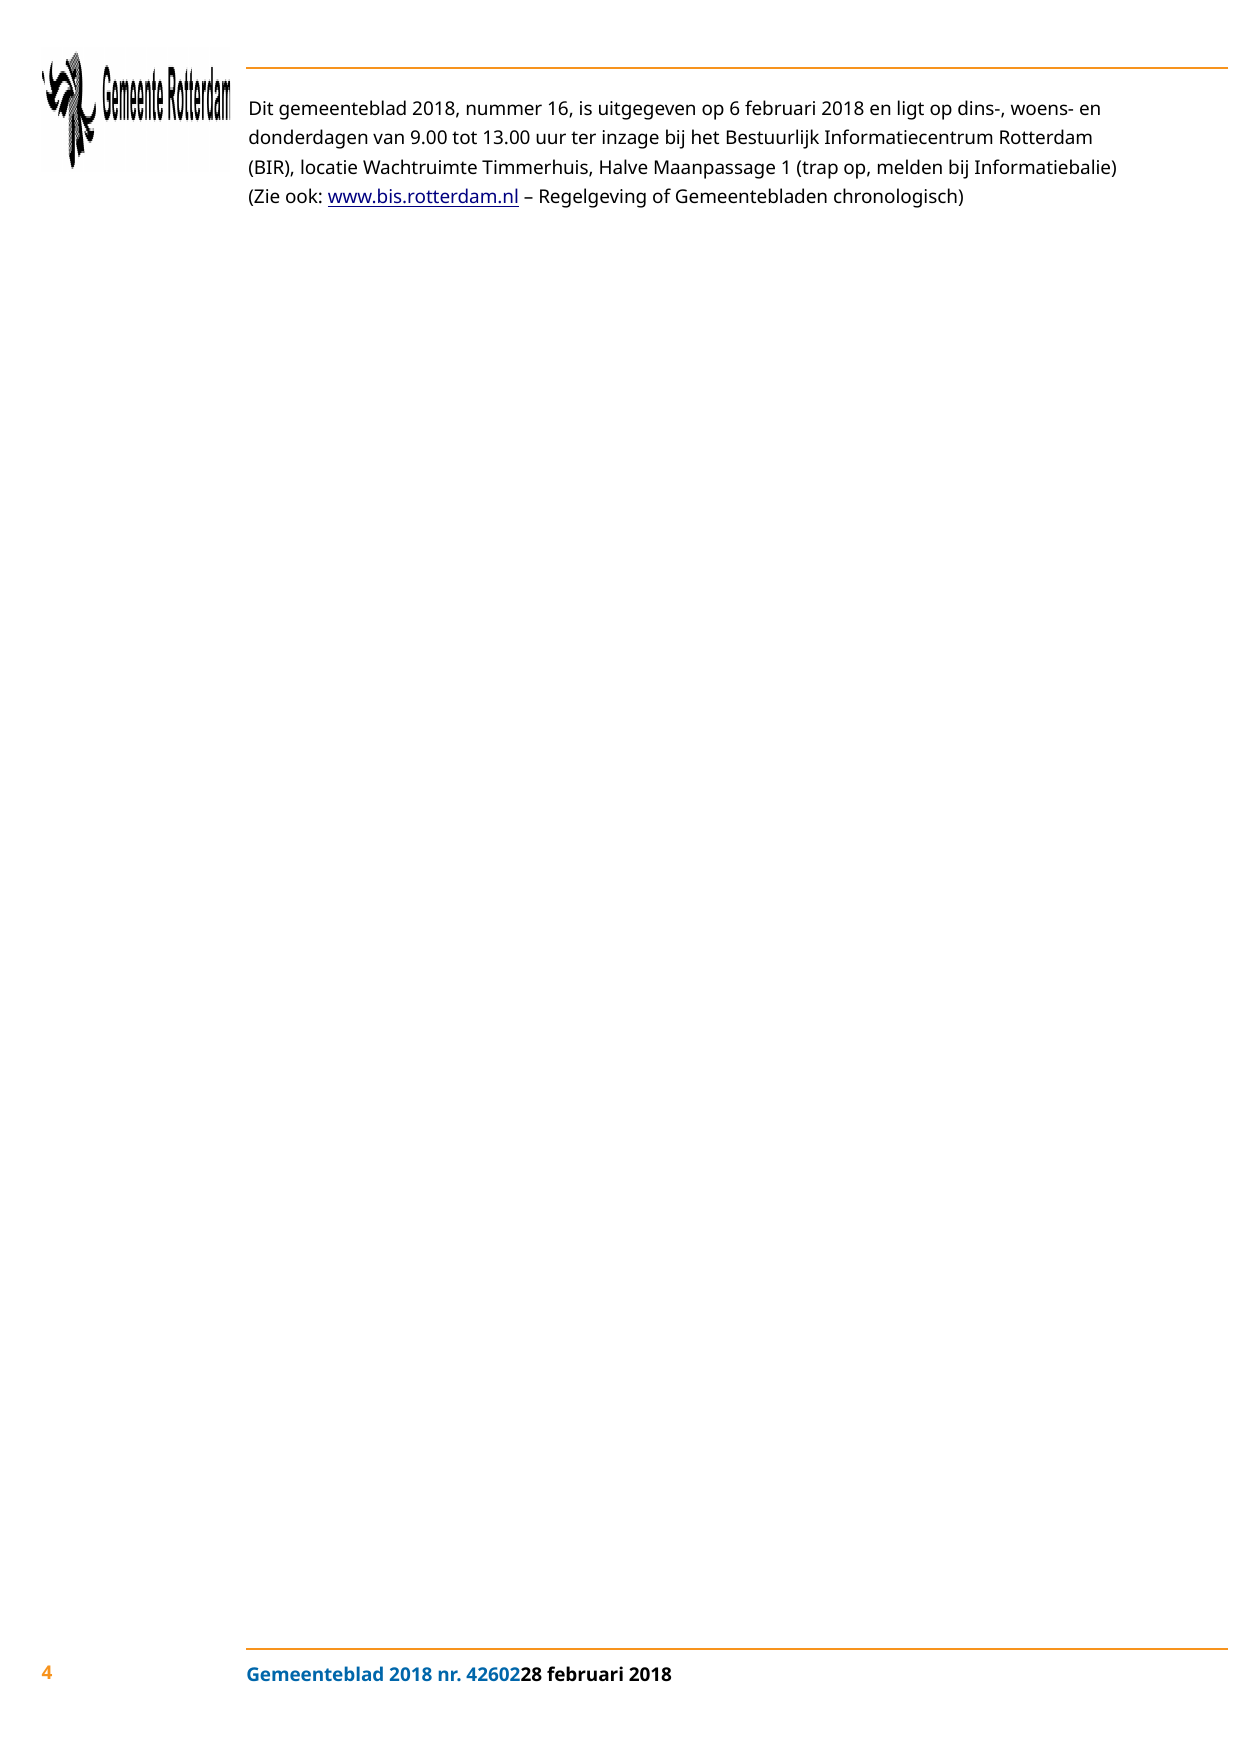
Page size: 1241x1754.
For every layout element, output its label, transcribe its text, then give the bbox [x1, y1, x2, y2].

text (Zie ook: www.bis.rotterdam.nl – Regelgeving of Gemeentebladen chronologisch) [248, 184, 1152, 209]
text Dit gemeenteblad 2018, nummer 16, is uitgegeven op 6 februari 2018 en ligt op dins-, woens- en donderdagen van 9.00 tot 13.00 uur ter inzage bij het Bestuurlijk Informatiecentrum Rotterdam (BIR), locatie Wachtruimte Timmerhuis, Halve Maanpassage 1 (trap op, melden bij Informatiebalie) [248, 95, 1152, 180]
picture [41, 47, 231, 172]
